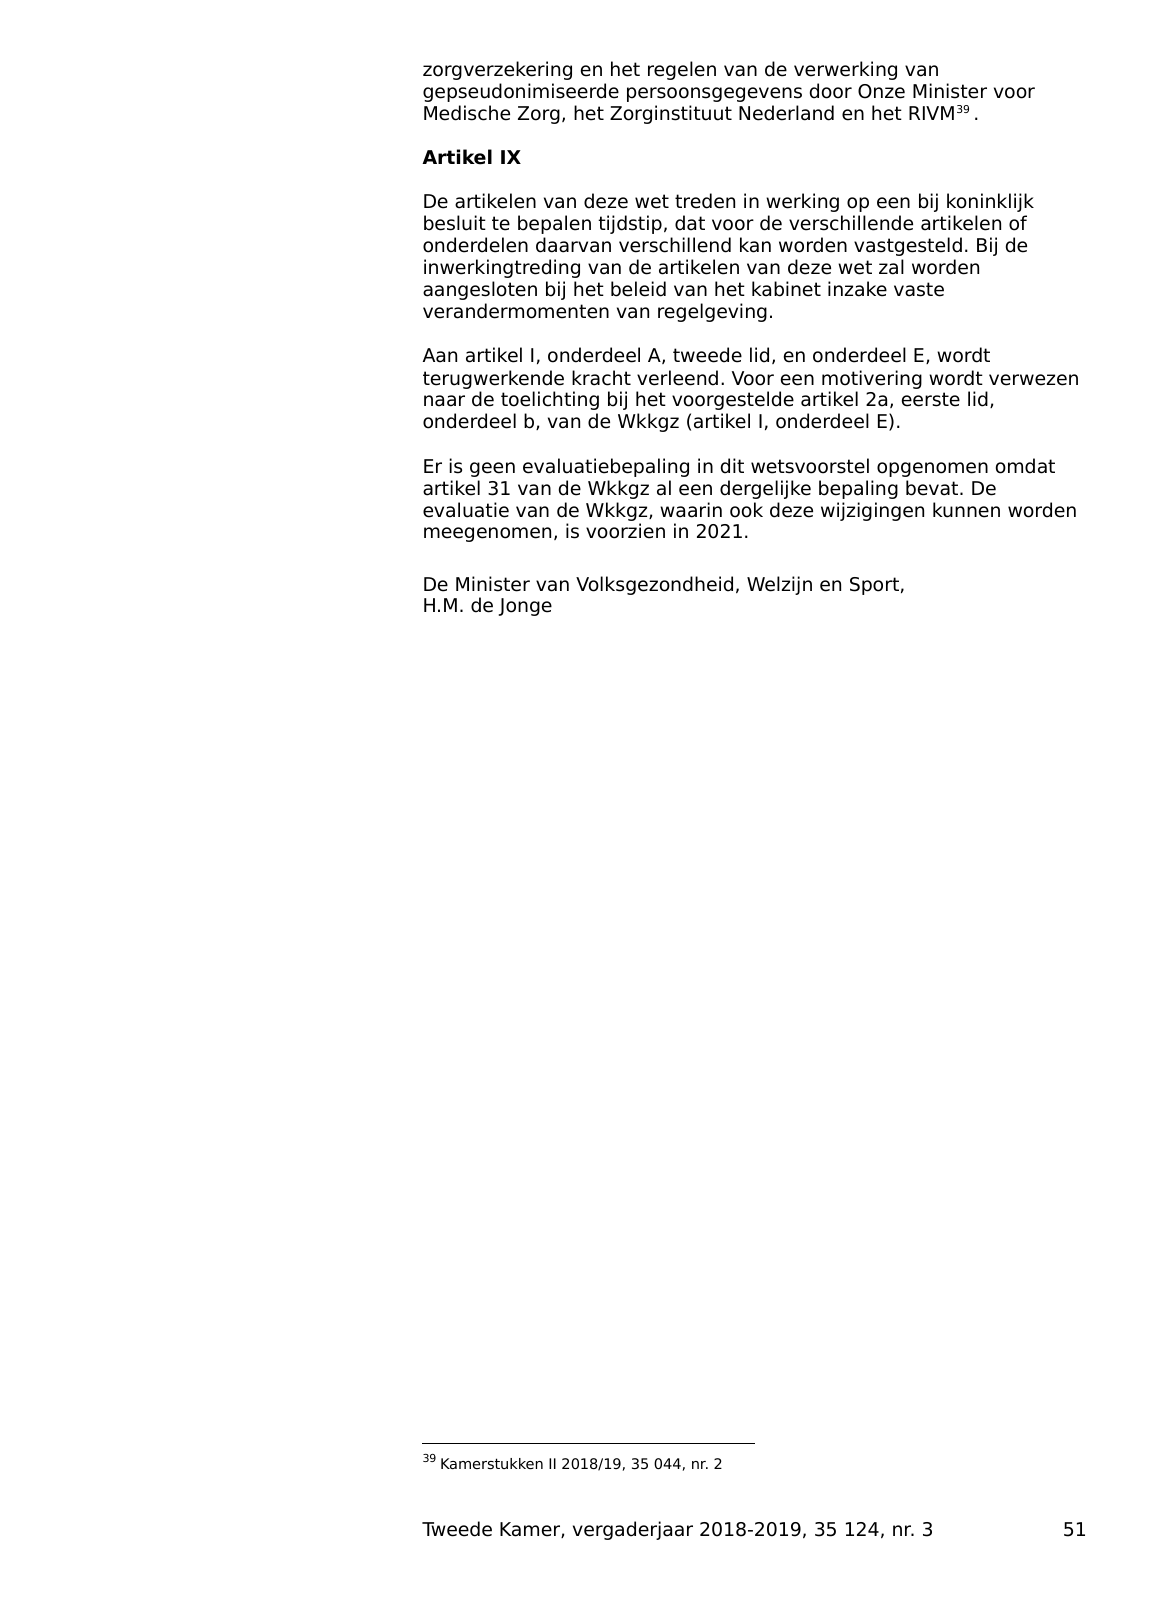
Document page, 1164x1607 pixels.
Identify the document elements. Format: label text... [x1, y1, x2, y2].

text Aan artikel I, onderdeel A, tweede lid, en onderdeel E, wordt terugwerkende kracht verleend. Voor een motivering wordt verwezen naar de toelichting bij het voorgestelde artikel 2a, eerste lid, onderdeel b, van de Wkkgz (artikel I, onderdeel E). [422, 345, 1087, 433]
text zorgverzekering en het regelen van de verwerking van gepseudonimiseerde persoonsgegevens door Onze Minister voor Medische Zorg, het Zorginstituut Nederland en het RIVM. [422, 59, 1087, 125]
subtitle Artikel IX [422, 147, 1087, 169]
text Er is geen evaluatiebepaling in dit wetsvoorstel opgenomen omdat artikel 31 van de Wkkgz al een dergelijke bepaling bevat. De evaluatie van de Wkkgz, waarin ook deze wijzigingen kunnen worden meegenomen, is voorzien in 2021. [422, 456, 1087, 543]
text De artikelen van deze wet treden in werking op een bij koninklijk besluit te bepalen tijdstip, dat voor de verschillende artikelen of onderdelen daarvan verschillend kan worden vastgesteld. Bij de inwerkingtreding van de artikelen van deze wet zal worden aangesloten bij het beleid van het kabinet inzake vaste verandermomenten van regelgeving. [422, 191, 1087, 323]
text De Minister van Volksgezondheid, Welzijn en Sport, H.M. de Jonge [422, 573, 1087, 617]
text Kamerstukken II 2018/19, 35 044, nr. 2 [422, 1452, 1087, 1474]
